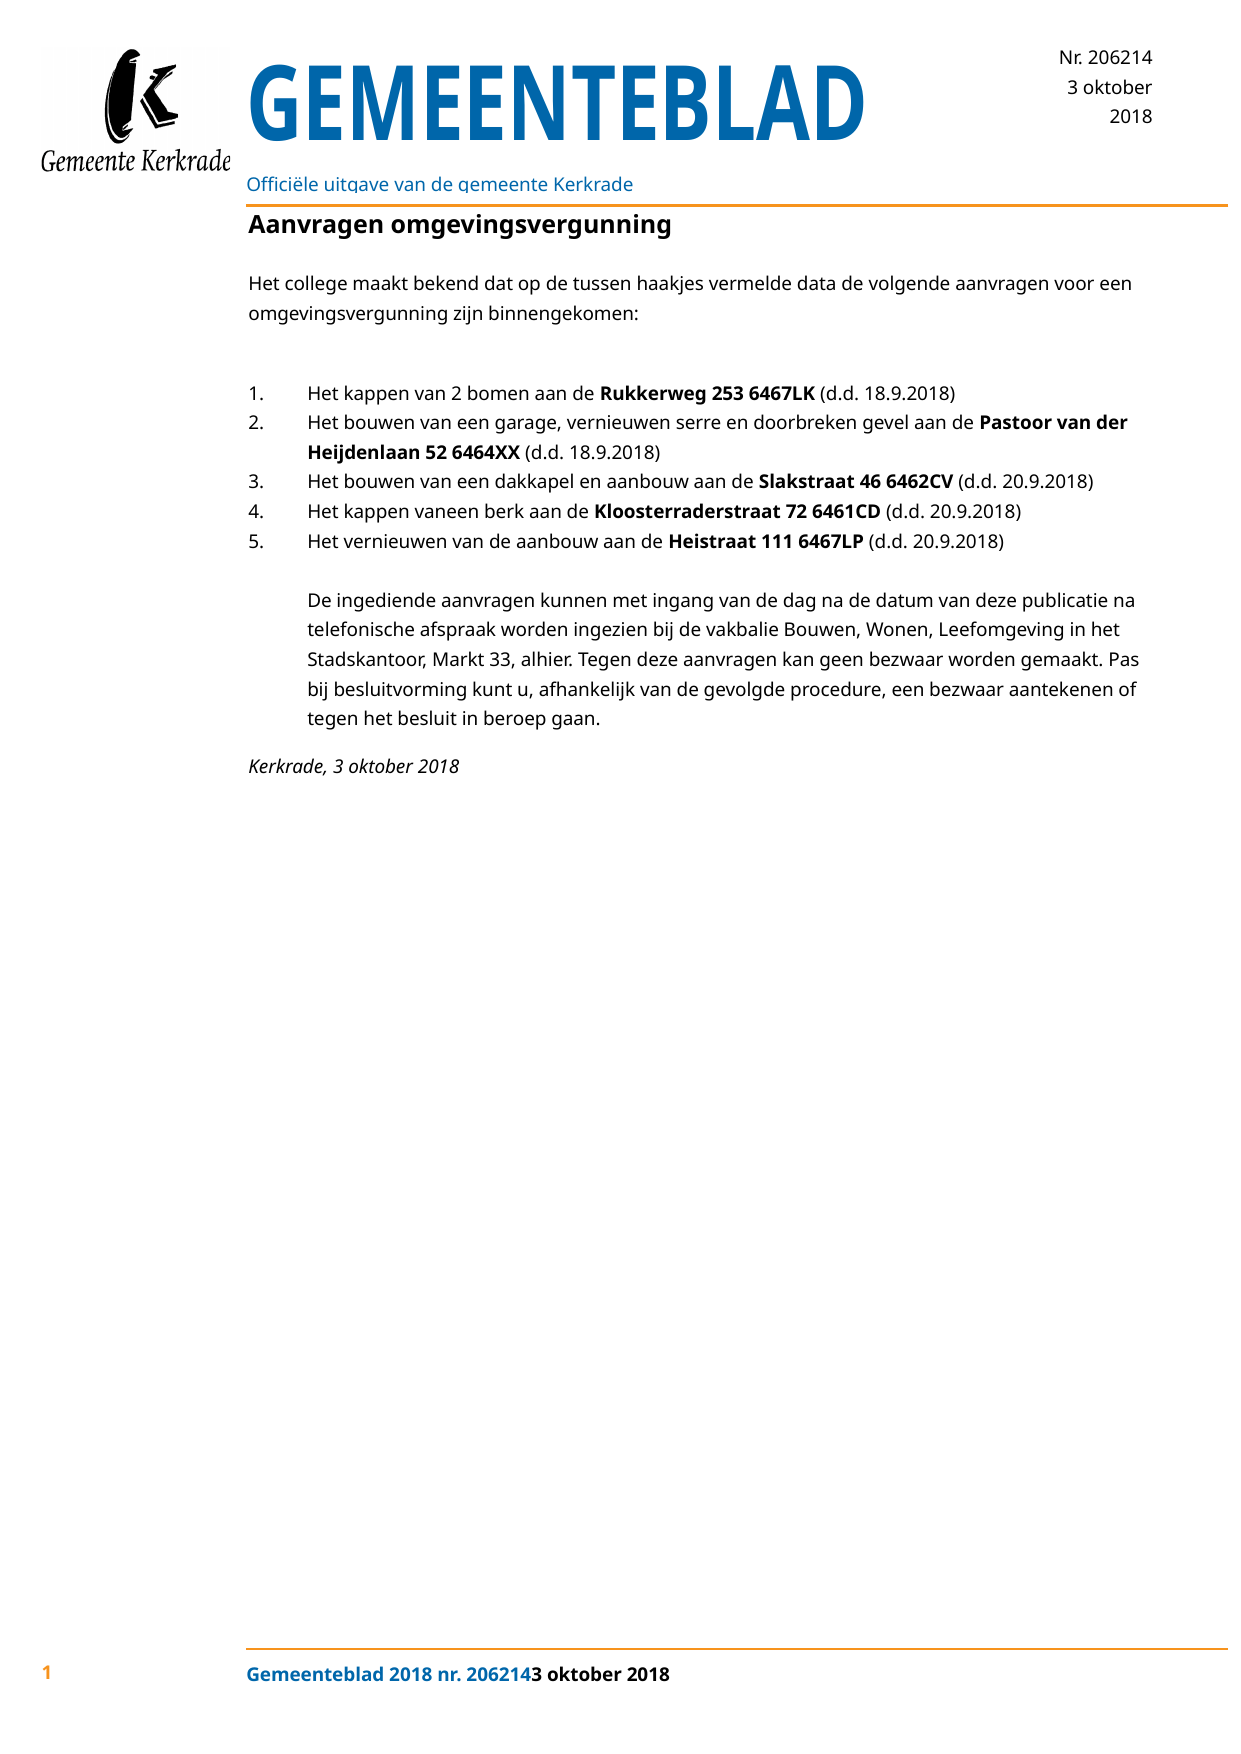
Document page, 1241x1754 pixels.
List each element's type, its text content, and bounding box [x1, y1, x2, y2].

picture [41, 47, 231, 172]
list Het bouwen van een dakkapel en aanbouw aan de Slakstraat 46 6462CV (d.d. 20.9.2018) [248, 469, 1152, 494]
list Het kappen vaneen berk aan de Kloosterraderstraat 72 6461CD (d.d. 20.9.2018) [248, 498, 1152, 524]
list Het kappen van 2 bomen aan de Rukkerweg 253 6467LK (d.d. 18.9.2018) [248, 380, 1152, 406]
list Het bouwen van een garage, vernieuwen serre en doorbreken gevel aan de Pastoor van der Heijdenlaan 52 6464XX (d.d. 18.9.2018) [248, 409, 1152, 465]
text Aanvragen omgevingsvergunning [248, 207, 1152, 241]
text Het college maakt bekend dat op de tussen haakjes vermelde data de volgende aanvragen voor een omgevingsvergunning zijn binnengekomen: [248, 270, 1152, 326]
list De ingediende aanvragen kunnen met ingang van de dag na de datum van deze publicatie na telefonische afspraak worden ingezien bij de vakbalie Bouwen, Wonen, Leefomgeving in het Stadskantoor, Markt 33, alhier. Tegen deze aanvragen kan geen bezwaar worden gemaakt. Pas bij besluitvorming kunt u, afhankelijk van de gevolgde procedure, een bezwaar aantekenen of tegen het besluit in beroep gaan. [248, 587, 1152, 731]
list Het vernieuwen van de aanbouw aan de Heistraat 111 6467LP (d.d. 20.9.2018) [248, 528, 1152, 553]
text Kerkrade, 3 oktober 2018 [248, 753, 1152, 779]
